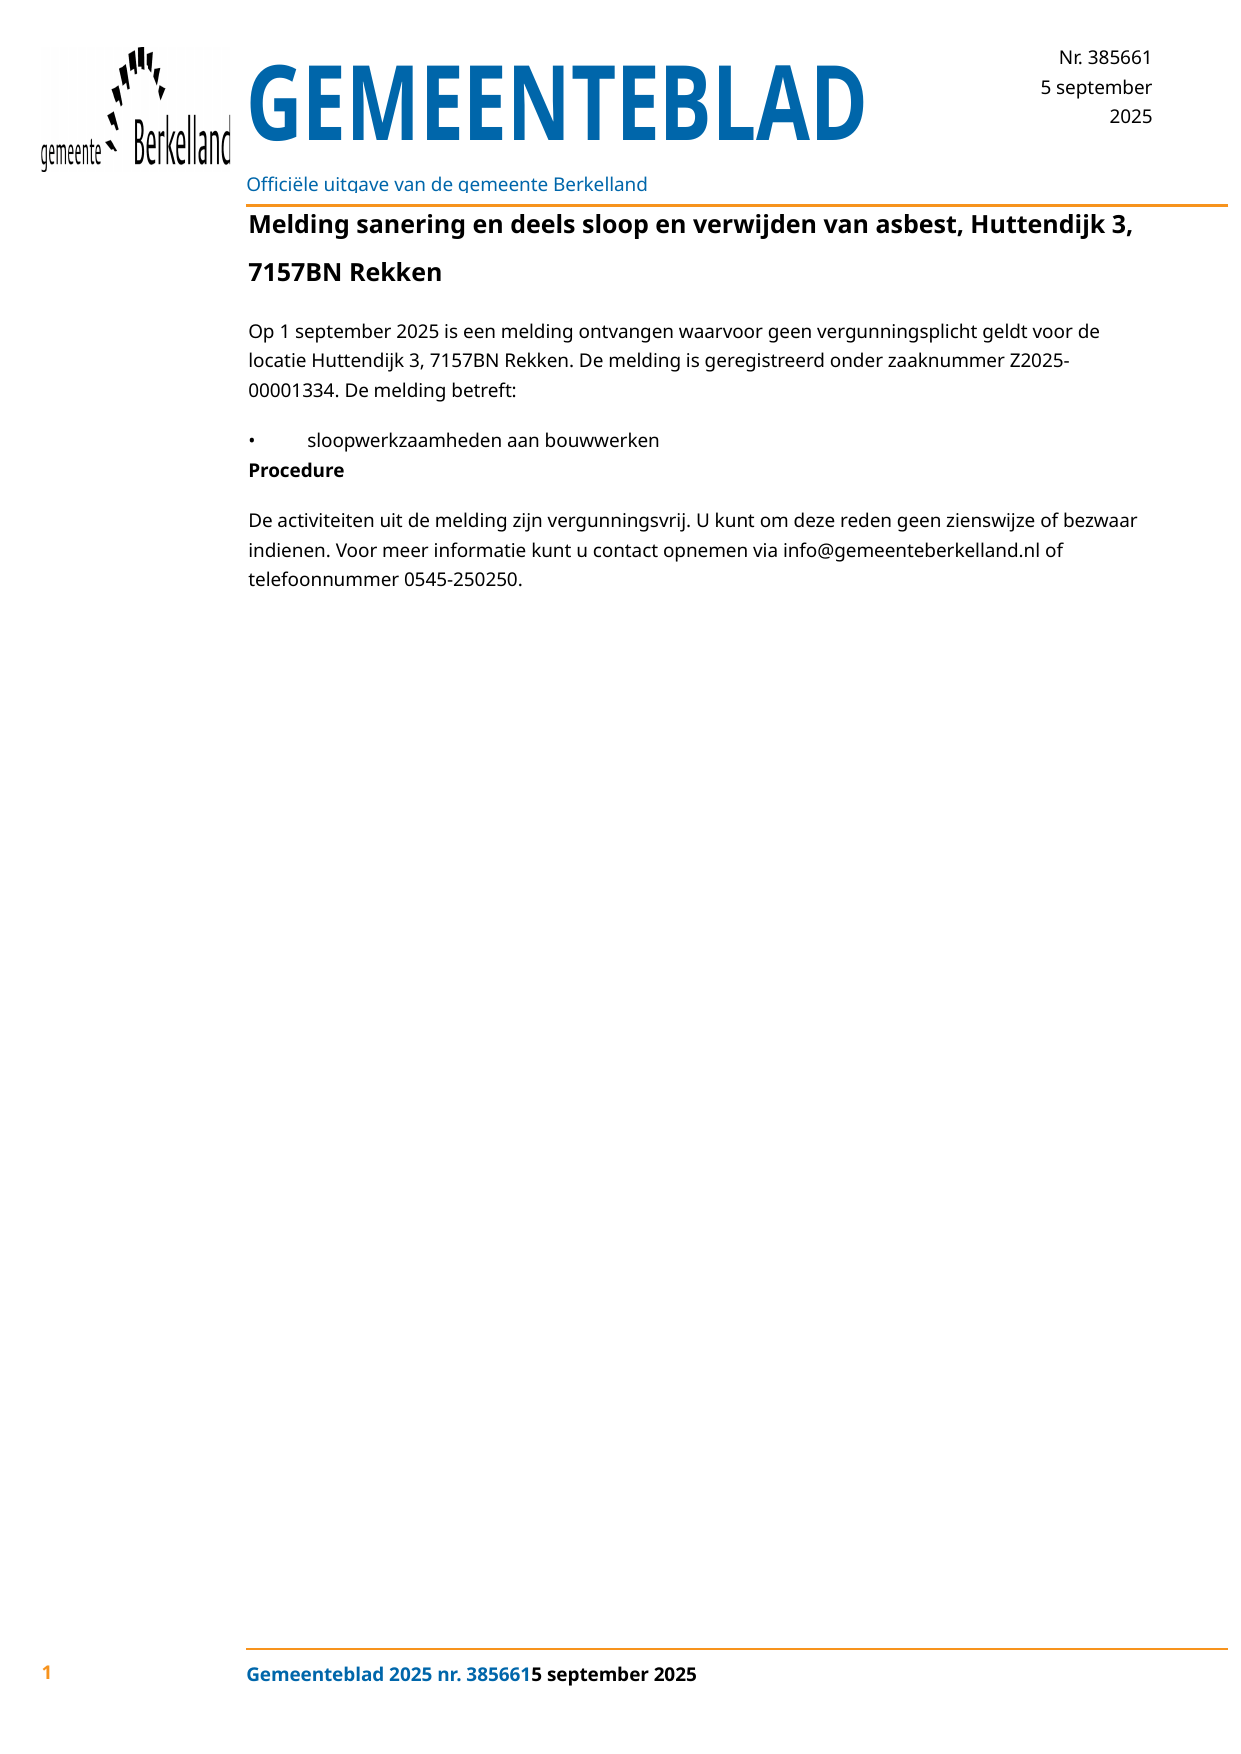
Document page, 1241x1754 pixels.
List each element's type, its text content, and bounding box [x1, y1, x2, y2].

text Melding sanering en deels sloop en verwijden van asbest, Huttendijk 3, 7157BN Rekken [248, 207, 1152, 288]
text De activiteiten uit de melding zijn vergunningsvrij. U kunt om deze reden geen zienswijze of bezwaar indienen. Voor meer informatie kunt u contact opnemen via info@gemeenteberkelland.nl of telefoonnummer 0545-250250. [248, 507, 1152, 592]
picture [41, 47, 231, 172]
list sloopwerkzaamheden aan bouwwerken [248, 427, 1152, 453]
text Procedure [248, 457, 1152, 483]
text Op 1 september 2025 is een melding ontvangen waarvoor geen vergunningsplicht geldt voor de locatie Huttendijk 3, 7157BN Rekken. De melding is geregistreerd onder zaaknummer Z2025-00001334. De melding betreft: [248, 318, 1152, 403]
